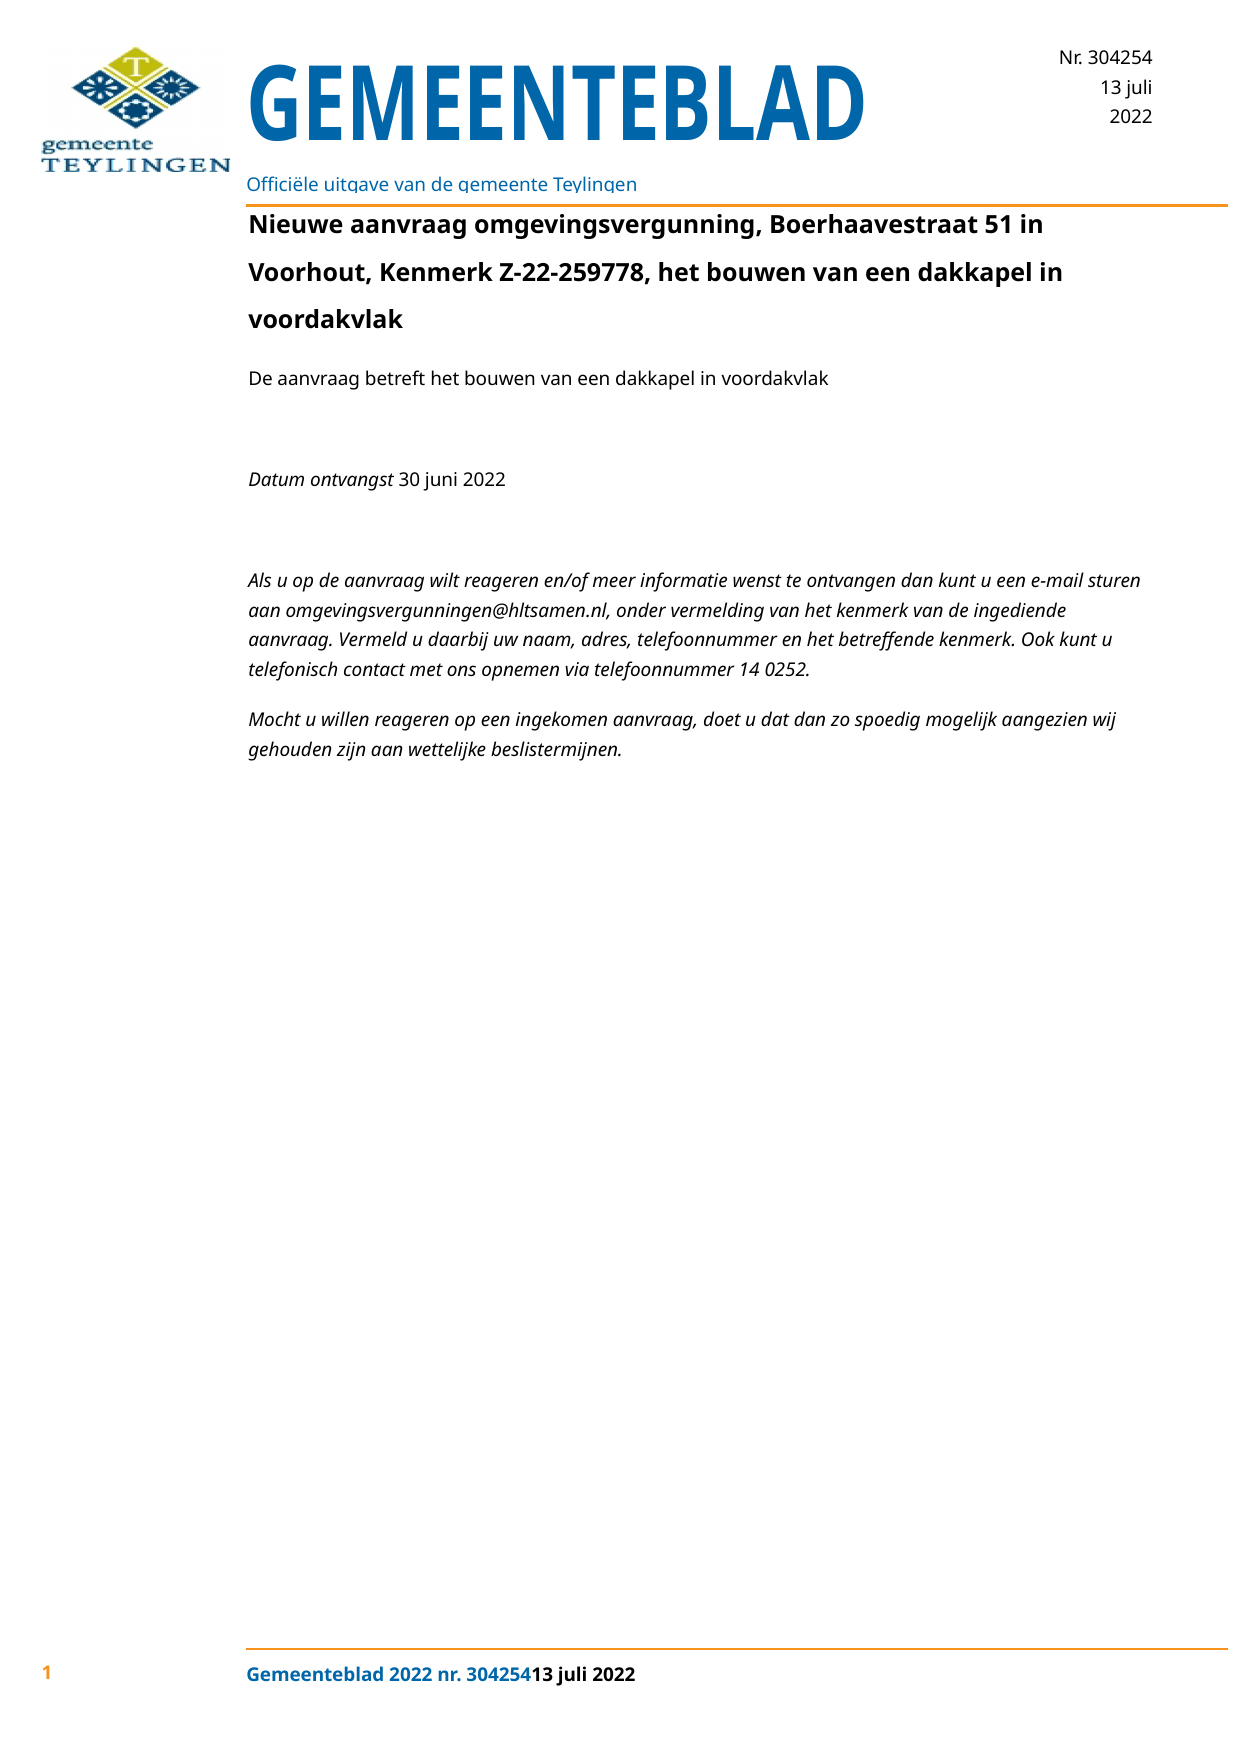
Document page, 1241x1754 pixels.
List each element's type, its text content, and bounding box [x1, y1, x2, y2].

text Mocht u willen reageren op een ingekomen aanvraag, doet u dat dan zo spoedig mogelijk aangezien wij gehouden zijn aan wettelijke beslistermijnen. [248, 706, 1152, 762]
text Nieuwe aanvraag omgevingsvergunning, Boerhaavestraat 51 in Voorhout, Kenmerk Z-22-259778, het bouwen van een dakkapel in voordakvlak [248, 207, 1152, 336]
text Datum ontvangst 30 juni 2022 [248, 466, 1152, 492]
text De aanvraag betreft het bouwen van een dakkapel in voordakvlak [248, 366, 1152, 391]
picture [41, 47, 231, 172]
text Als u op de aanvraag wilt reageren en/of meer informatie wenst te ontvangen dan kunt u een e-mail sturen aan omgevingsvergunningen@hltsamen.nl, onder vermelding van het kenmerk van de ingediende aanvraag. Vermeld u daarbij uw naam, adres, telefoonnummer en het betreffende kenmerk. Ook kunt u telefonisch contact met ons opnemen via telefoonnummer 14 0252. [248, 567, 1152, 682]
